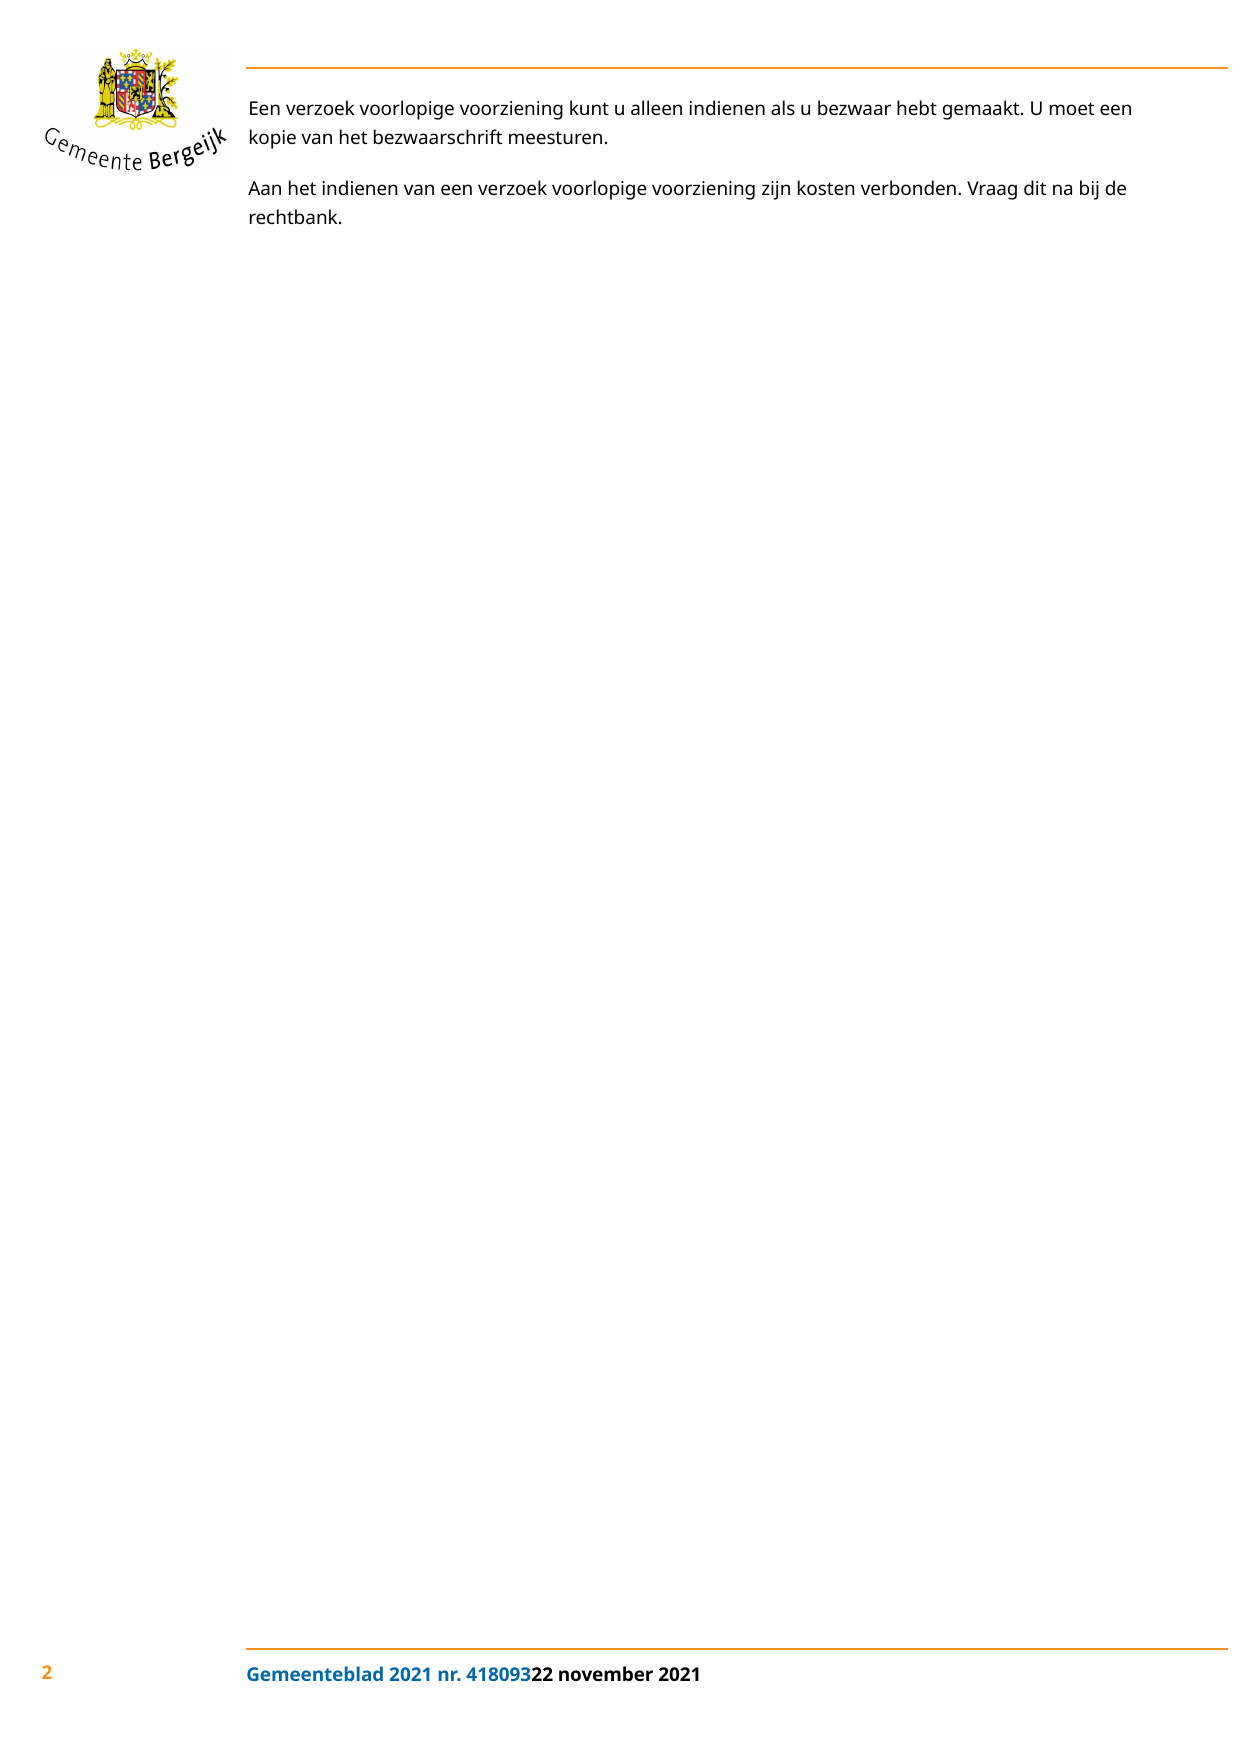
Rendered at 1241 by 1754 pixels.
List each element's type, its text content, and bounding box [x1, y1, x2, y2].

text Aan het indienen van een verzoek voorlopige voorziening zijn kosten verbonden. Vraag dit na bij de rechtbank. [248, 175, 1152, 230]
text Een verzoek voorlopige voorziening kunt u alleen indienen als u bezwaar hebt gemaakt. U moet een kopie van het bezwaarschrift meesturen. [248, 95, 1152, 150]
picture [41, 47, 231, 172]
